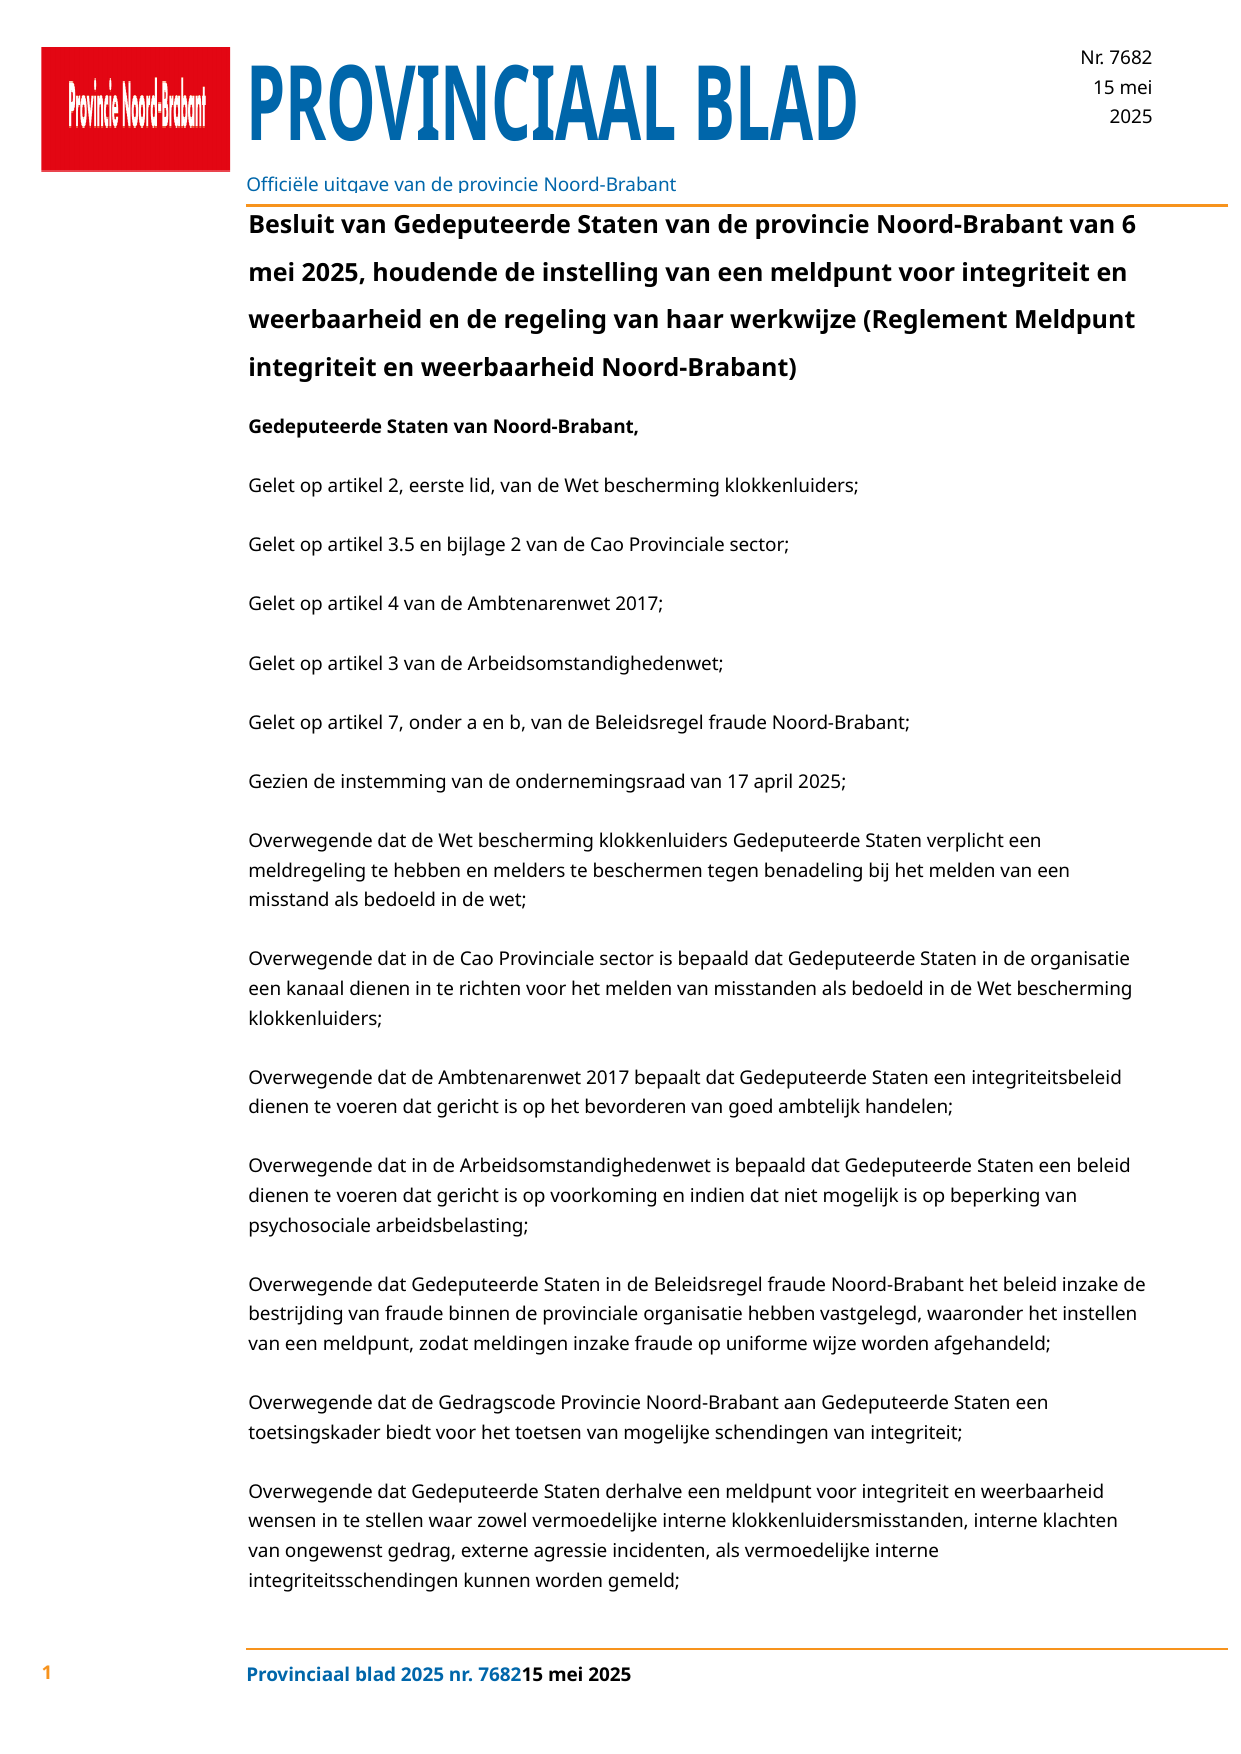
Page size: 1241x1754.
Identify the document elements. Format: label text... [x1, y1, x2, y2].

text Gelet op artikel 4 van de Ambtenarenwet 2017; [248, 591, 1152, 616]
text Overwegende dat in de Cao Provinciale sector is bepaald dat Gedeputeerde Staten in de organisatie een kanaal dienen in te richten voor het melden van misstanden als bedoeld in de Wet bescherming klokkenluiders; [248, 946, 1152, 1031]
text Overwegende dat Gedeputeerde Staten in de Beleidsregel fraude Noord-Brabant het beleid inzake de bestrijding van fraude binnen de provinciale organisatie hebben vastgelegd, waaronder het instellen van een meldpunt, zodat meldingen inzake fraude op uniforme wijze worden afgehandeld; [248, 1271, 1152, 1356]
picture [41, 47, 231, 172]
text Gelet op artikel 3.5 en bijlage 2 van de Cao Provinciale sector; [248, 531, 1152, 557]
text Gelet op artikel 2, eerste lid, van de Wet bescherming klokkenluiders; [248, 472, 1152, 498]
text Gelet op artikel 7, onder a en b, van de Beleidsregel fraude Noord-Brabant; [248, 709, 1152, 735]
text Overwegende dat de Gedragscode Provincie Noord-Brabant aan Gedeputeerde Staten een toetsingskader biedt voor het toetsen van mogelijke schendingen van integriteit; [248, 1389, 1152, 1445]
text Overwegende dat de Wet bescherming klokkenluiders Gedeputeerde Staten verplicht een meldregeling te hebben en melders te beschermen tegen benadeling bij het melden van een misstand als bedoeld in de wet; [248, 827, 1152, 912]
text Gelet op artikel 3 van de Arbeidsomstandighedenwet; [248, 650, 1152, 676]
text Overwegende dat Gedeputeerde Staten derhalve een meldpunt voor integriteit en weerbaarheid wensen in te stellen waar zowel vermoedelijke interne klokkenluidersmisstanden, interne klachten van ongewenst gedrag, externe agressie incidenten, als vermoedelijke interne integriteitsschendingen kunnen worden gemeld; [248, 1478, 1152, 1593]
text Overwegende dat in de Arbeidsomstandighedenwet is bepaald dat Gedeputeerde Staten een beleid dienen te voeren dat gericht is op voorkoming en indien dat niet mogelijk is op beperking van psychosociale arbeidsbelasting; [248, 1153, 1152, 1238]
text Gedeputeerde Staten van Noord-Brabant, [248, 413, 1152, 439]
text Gezien de instemming van de ondernemingsraad van 17 april 2025; [248, 768, 1152, 794]
text Besluit van Gedeputeerde Staten van de provincie Noord-Brabant van 6 mei 2025, houdende de instelling van een meldpunt voor integriteit en weerbaarheid en de regeling van haar werkwijze (Reglement Meldpunt integriteit en weerbaarheid Noord-Brabant) [248, 207, 1152, 384]
text Overwegende dat de Ambtenarenwet 2017 bepaalt dat Gedeputeerde Staten een integriteitsbeleid dienen te voeren dat gericht is op het bevorderen van goed ambtelijk handelen; [248, 1064, 1152, 1119]
